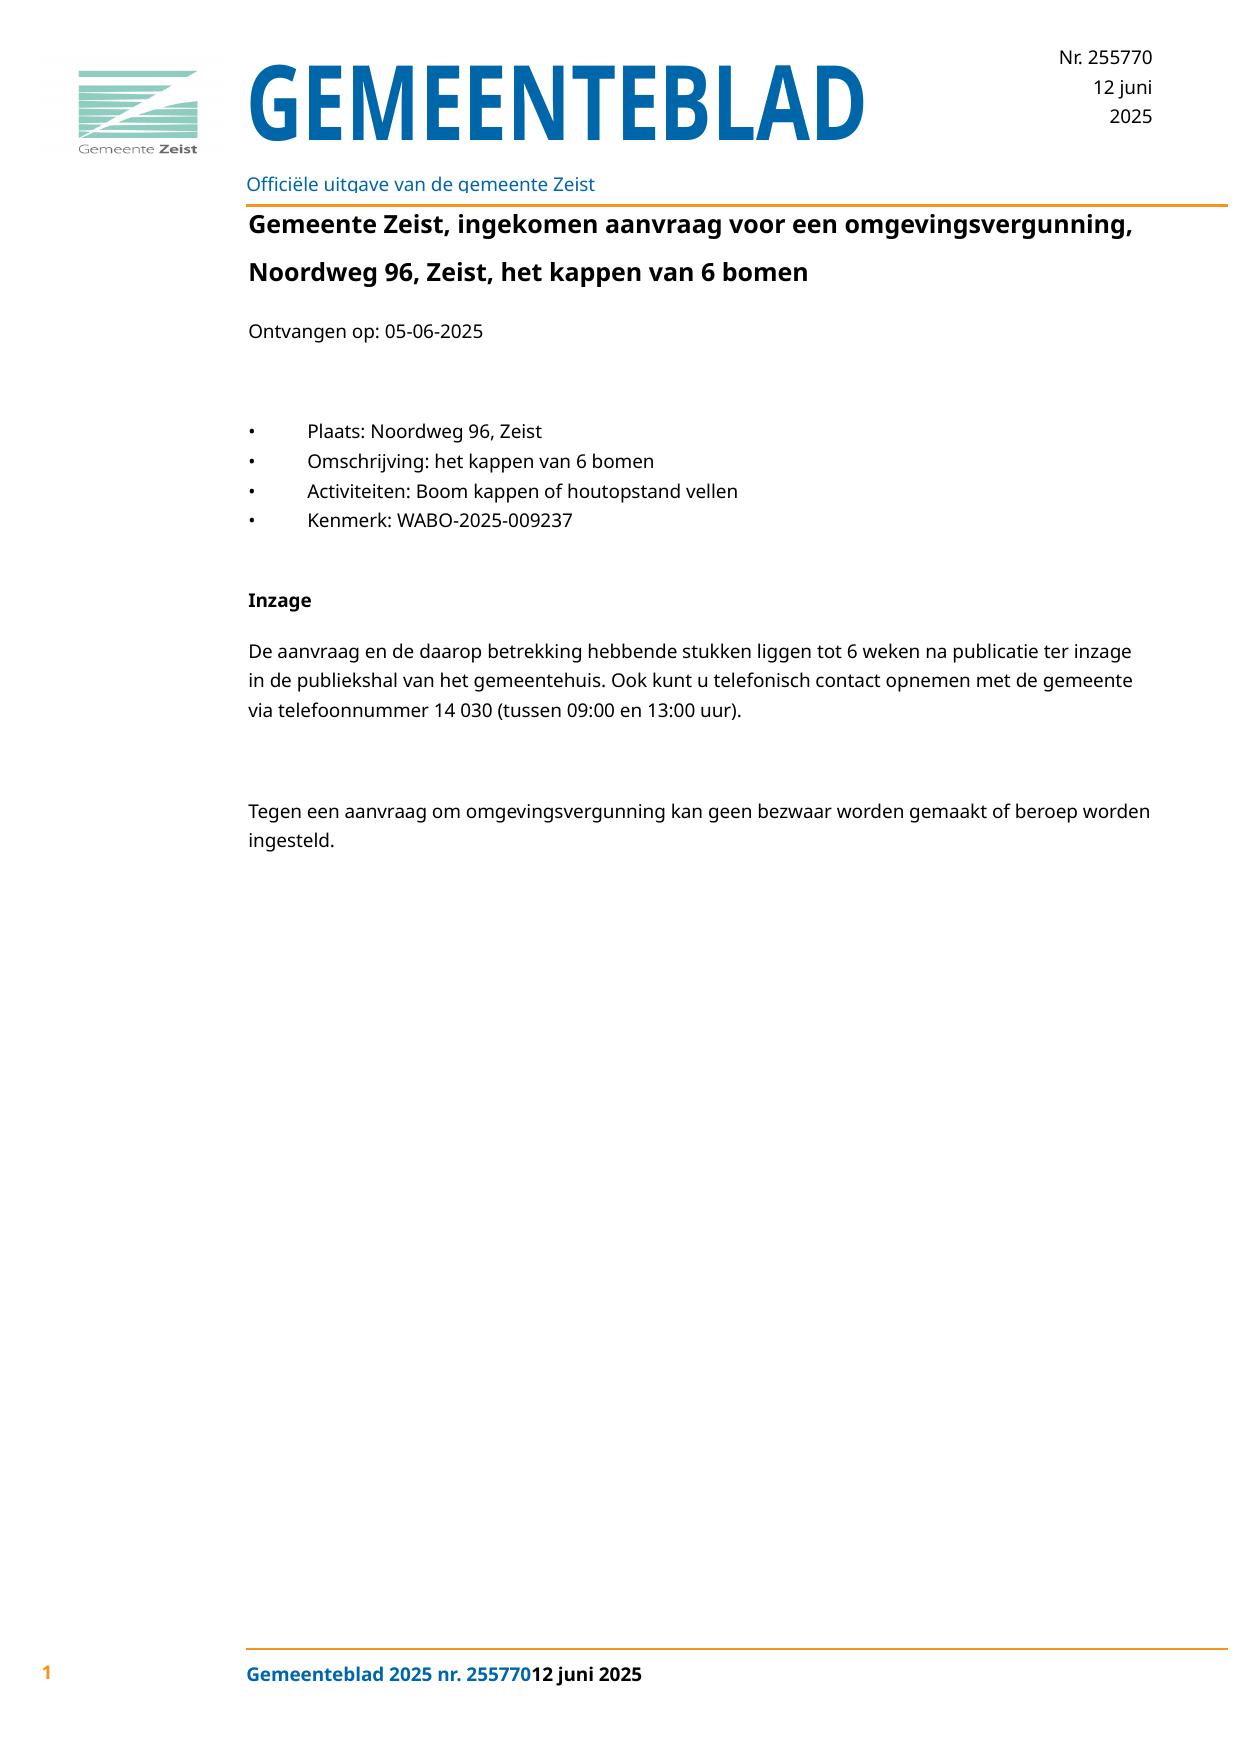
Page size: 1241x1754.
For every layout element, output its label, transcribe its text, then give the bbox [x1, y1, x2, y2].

list Kenmerk: WABO-2025-009237 [248, 507, 1152, 533]
text Inzage [248, 587, 1152, 613]
text De aanvraag en de daarop betrekking hebbende stukken liggen tot 6 weken na publicatie ter inzage in de publiekshal van het gemeentehuis. Ook kunt u telefonisch contact opnemen met de gemeente via telefoonnummer 14 030 (tussen 09:00 en 13:00 uur). [248, 638, 1152, 723]
list Omschrijving: het kappen van 6 bomen [248, 448, 1152, 474]
picture [41, 47, 231, 172]
list Activiteiten: Boom kappen of houtopstand vellen [248, 478, 1152, 504]
text Ontvangen op: 05-06-2025 [248, 318, 1152, 344]
list Plaats: Noordweg 96, Zeist [248, 419, 1152, 444]
text Tegen een aanvraag om omgevingsvergunning kan geen bezwaar worden gemaakt of beroep worden ingesteld. [248, 798, 1152, 853]
text Gemeente Zeist, ingekomen aanvraag voor een omgevingsvergunning, Noordweg 96, Zeist, het kappen van 6 bomen [248, 207, 1152, 288]
